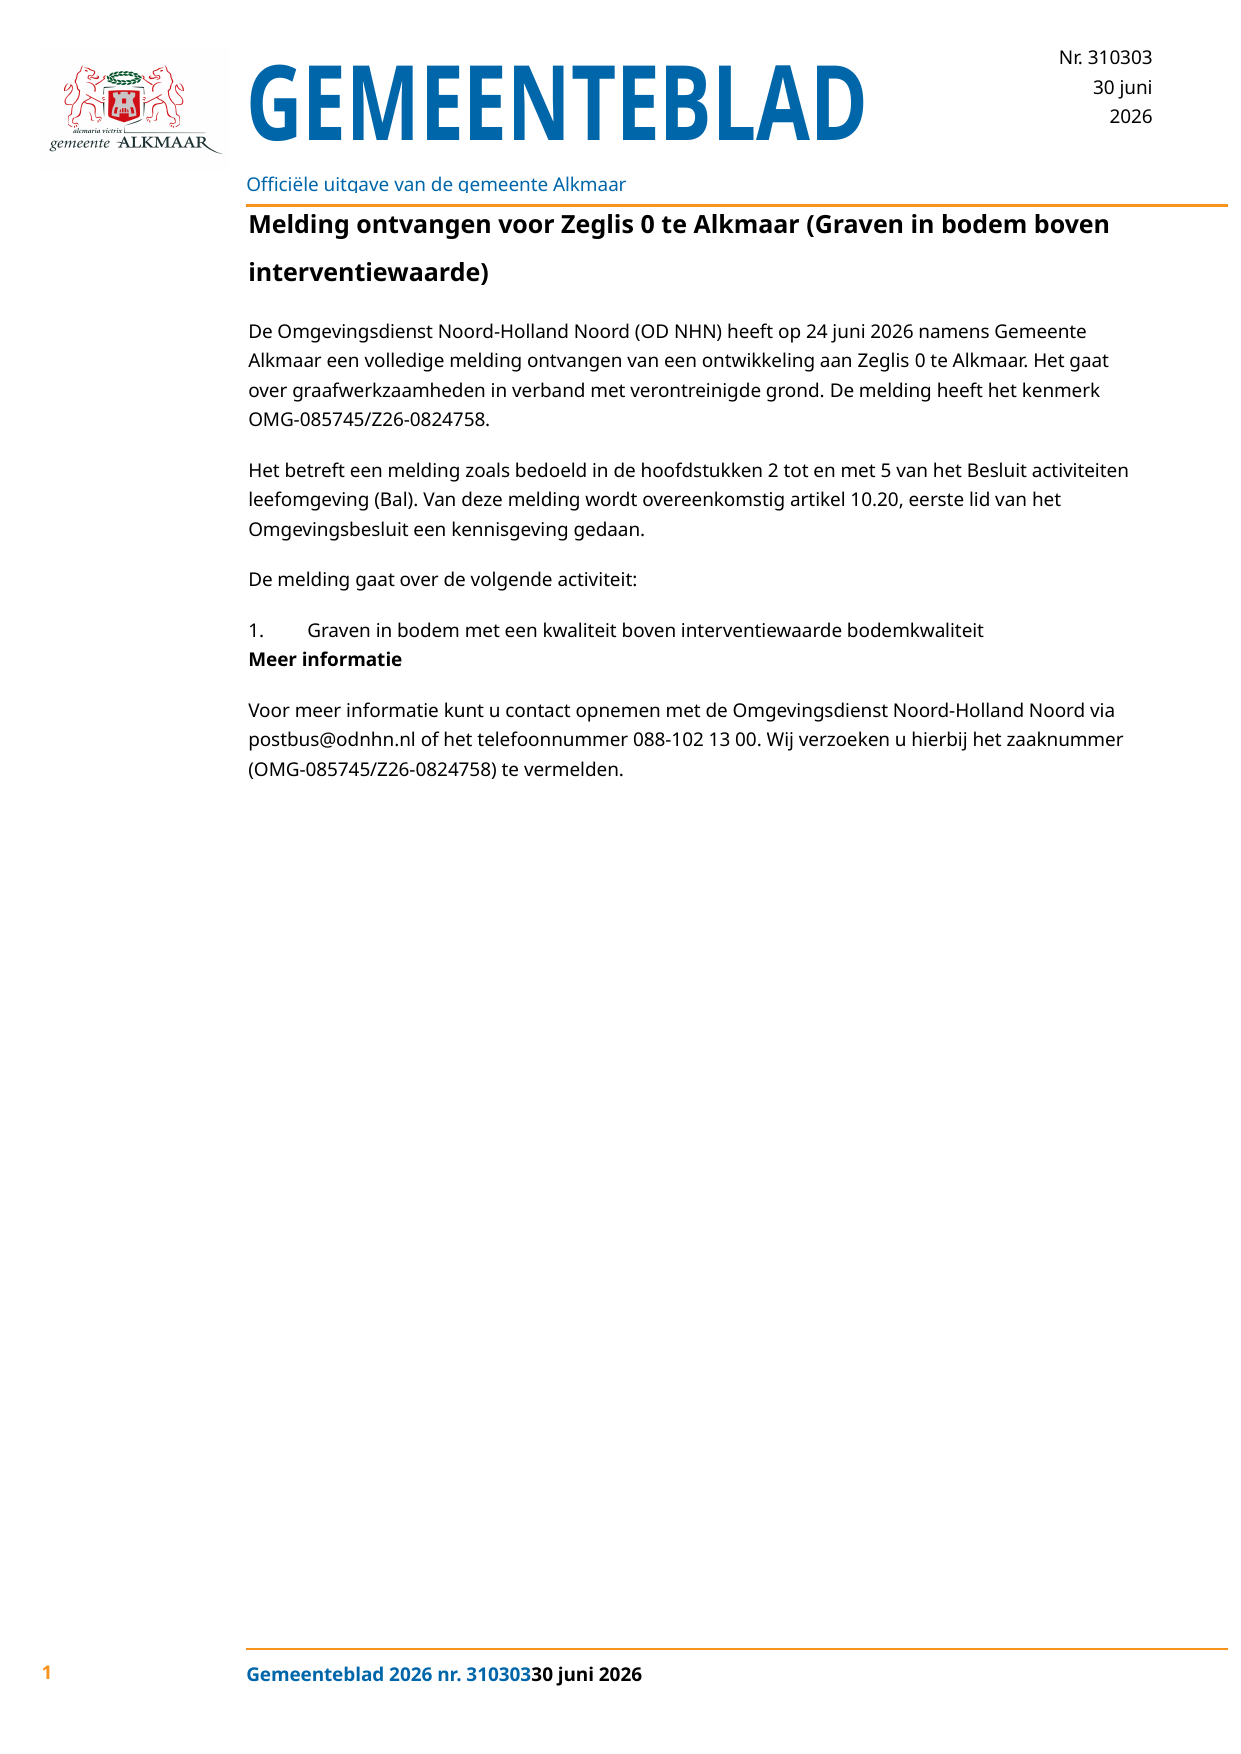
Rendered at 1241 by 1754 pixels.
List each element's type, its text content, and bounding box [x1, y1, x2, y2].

picture [41, 47, 231, 172]
text Meer informatie [248, 647, 1152, 672]
text Het betreft een melding zoals bedoeld in de hoofdstukken 2 tot en met 5 van het Besluit activiteiten leefomgeving (Bal). Van deze melding wordt overeenkomstig artikel 10.20, eerste lid van het Omgevingsbesluit een kennisgeving gedaan. [248, 457, 1152, 542]
text Voor meer informatie kunt u contact opnemen met de Omgevingsdienst Noord-Holland Noord via postbus@odnhn.nl of het telefoonnummer 088-102 13 00. Wij verzoeken u hierbij het zaaknummer (OMG-085745/Z26-0824758) te vermelden. [248, 697, 1152, 782]
text De melding gaat over de volgende activiteit: [248, 567, 1152, 592]
list Graven in bodem met een kwaliteit boven interventiewaarde bodemkwaliteit [248, 617, 1152, 643]
text De Omgevingsdienst Noord-Holland Noord (OD NHN) heeft op 24 juni 2026 namens Gemeente Alkmaar een volledige melding ontvangen van een ontwikkeling aan Zeglis 0 te Alkmaar. Het gaat over graafwerkzaamheden in verband met verontreinigde grond. De melding heeft het kenmerk OMG-085745/Z26-0824758. [248, 318, 1152, 432]
text Melding ontvangen voor Zeglis 0 te Alkmaar (Graven in bodem boven interventiewaarde) [248, 207, 1152, 288]
